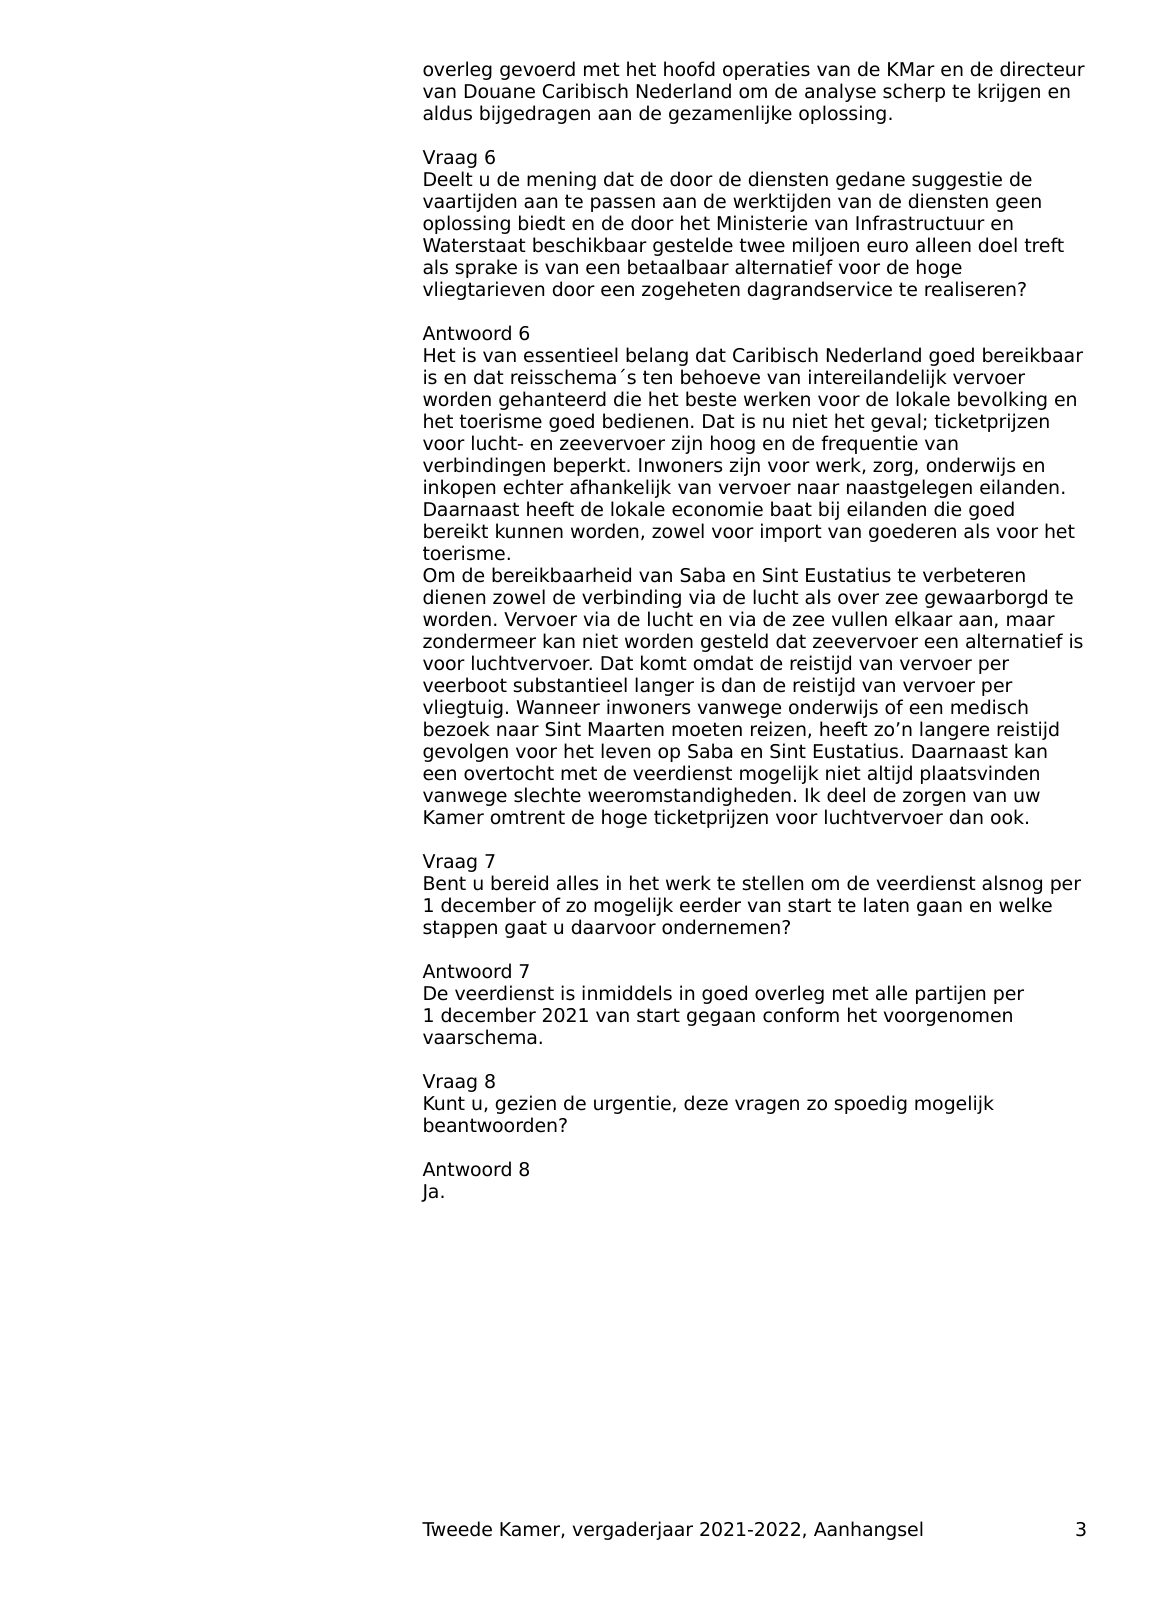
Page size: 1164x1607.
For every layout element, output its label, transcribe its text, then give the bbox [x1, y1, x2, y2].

text Antwoord 8 [422, 1159, 1087, 1181]
text Antwoord 7 [422, 961, 1087, 983]
text Antwoord 6 [422, 323, 1087, 345]
text Het is van essentieel belang dat Caribisch Nederland goed bereikbaar is en dat reisschema´s ten behoeve van intereilandelijk vervoer worden gehanteerd die het beste werken voor de lokale bevolking en het toerisme goed bedienen. Dat is nu niet het geval; ticketprijzen voor lucht- en zeevervoer zijn hoog en de frequentie van verbindingen beperkt. Inwoners zijn voor werk, zorg, onderwijs en inkopen echter afhankelijk van vervoer naar naastgelegen eilanden. Daarnaast heeft de lokale economie baat bij eilanden die goed bereikt kunnen worden, zowel voor import van goederen als voor het toerisme. [422, 345, 1087, 565]
text Bent u bereid alles in het werk te stellen om de veerdienst alsnog per 1 december of zo mogelijk eerder van start te laten gaan en welke stappen gaat u daarvoor ondernemen? [422, 873, 1087, 939]
text Kunt u, gezien de urgentie, deze vragen zo spoedig mogelijk beantwoorden? [422, 1093, 1087, 1137]
text Vraag 8 [422, 1071, 1087, 1093]
text Vraag 6 [422, 147, 1087, 169]
text Ja. [422, 1181, 1087, 1203]
text Deelt u de mening dat de door de diensten gedane suggestie de vaartijden aan te passen aan de werktijden van de diensten geen oplossing biedt en de door het Ministerie van Infrastructuur en Waterstaat beschikbaar gestelde twee miljoen euro alleen doel treft als sprake is van een betaalbaar alternatief voor de hoge vliegtarieven door een zogeheten dagrandservice te realiseren? [422, 169, 1087, 301]
text Vraag 7 [422, 851, 1087, 873]
text Om de bereikbaarheid van Saba en Sint Eustatius te verbeteren dienen zowel de verbinding via de lucht als over zee gewaarborgd te worden. Vervoer via de lucht en via de zee vullen elkaar aan, maar zondermeer kan niet worden gesteld dat zeevervoer een alternatief is voor luchtvervoer. Dat komt omdat de reistijd van vervoer per veerboot substantieel langer is dan de reistijd van vervoer per vliegtuig. Wanneer inwoners vanwege onderwijs of een medisch bezoek naar Sint Maarten moeten reizen, heeft zo’n langere reistijd gevolgen voor het leven op Saba en Sint Eustatius. Daarnaast kan een overtocht met de veerdienst mogelijk niet altijd plaatsvinden vanwege slechte weeromstandigheden. Ik deel de zorgen van uw Kamer omtrent de hoge ticketprijzen voor luchtvervoer dan ook. [422, 565, 1087, 829]
text De veerdienst is inmiddels in goed overleg met alle partijen per 1 december 2021 van start gegaan conform het voorgenomen vaarschema. [422, 983, 1087, 1049]
text overleg gevoerd met het hoofd operaties van de KMar en de directeur van Douane Caribisch Nederland om de analyse scherp te krijgen en aldus bijgedragen aan de gezamenlijke oplossing. [422, 59, 1087, 125]
